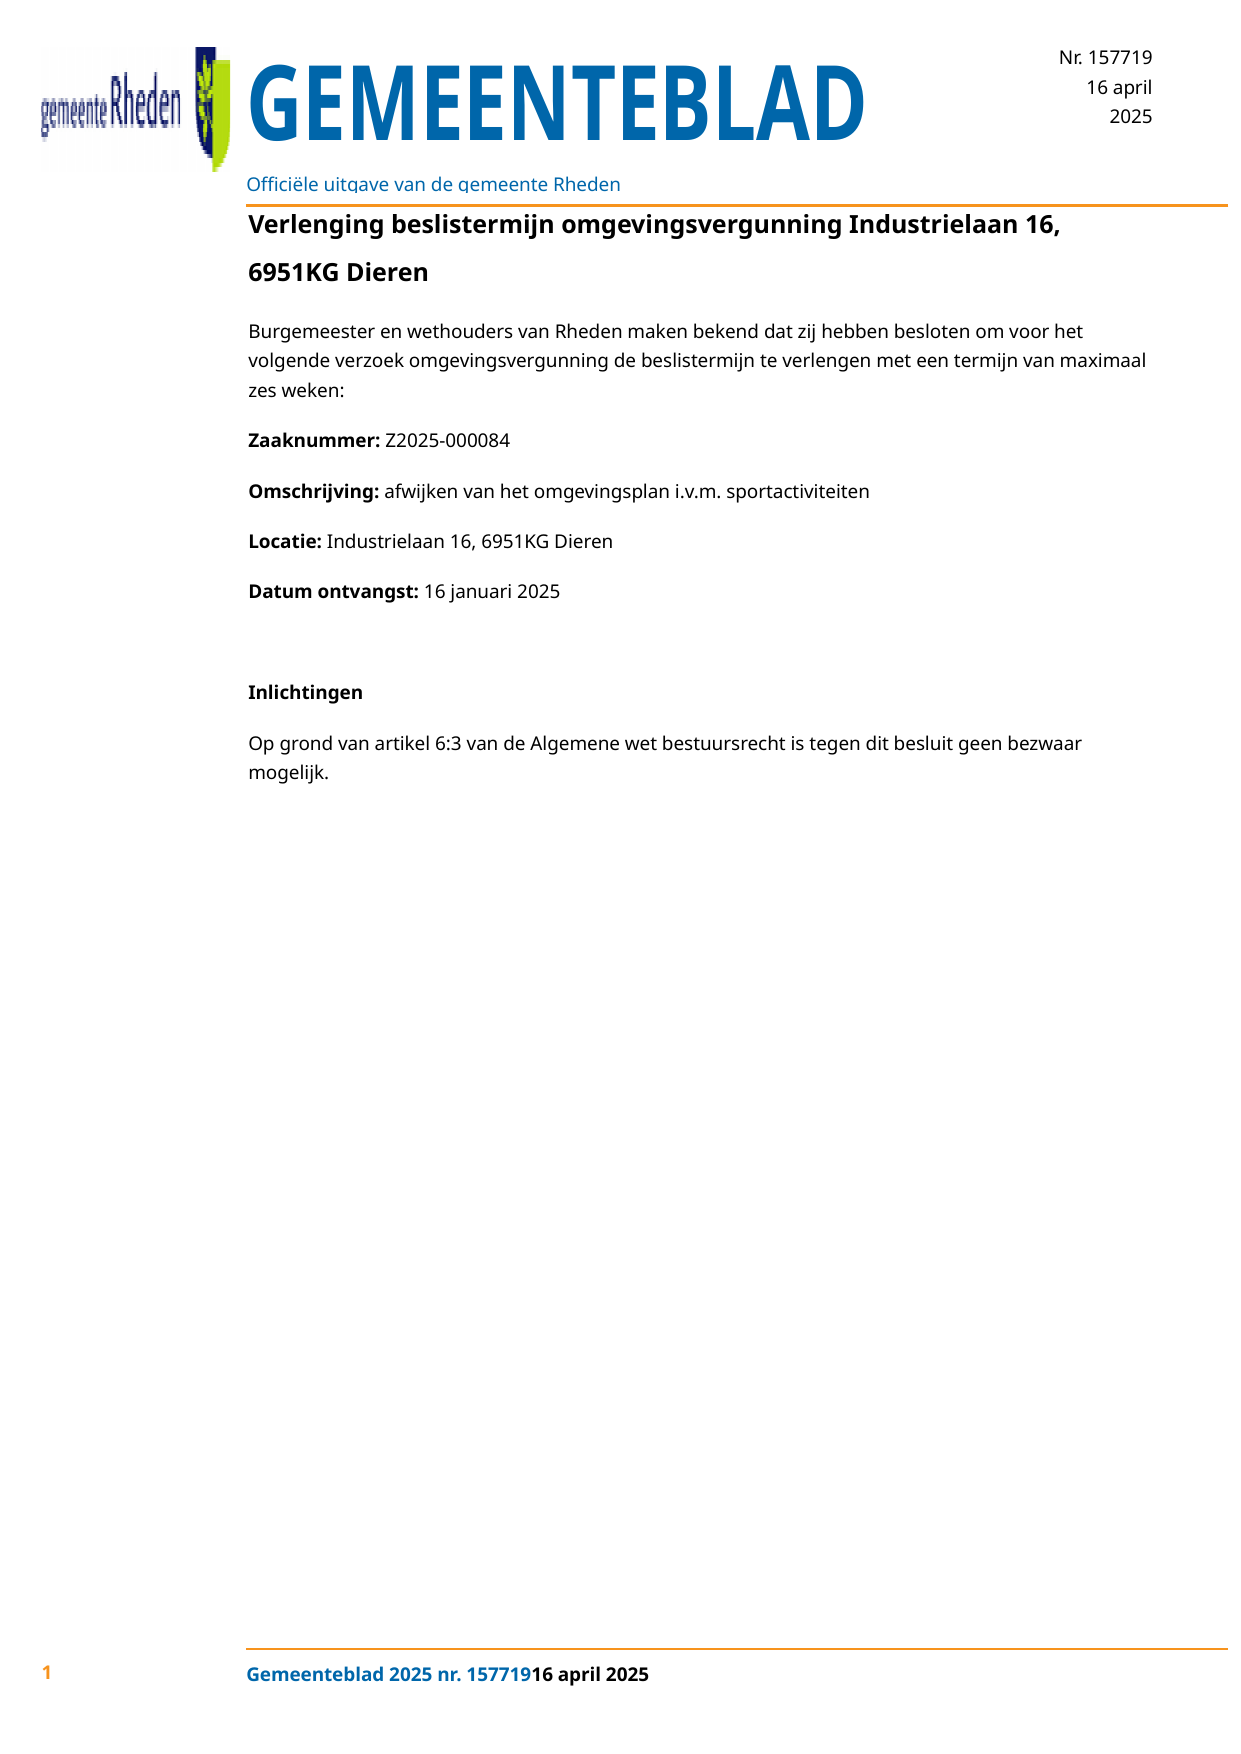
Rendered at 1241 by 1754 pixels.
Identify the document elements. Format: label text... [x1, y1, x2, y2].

picture [41, 47, 231, 172]
text Omschrijving: afwijken van het omgevingsplan i.v.m. sportactiviteiten [248, 478, 1152, 504]
text Op grond van artikel 6:3 van de Algemene wet bestuursrecht is tegen dit besluit geen bezwaar mogelijk. [248, 730, 1152, 785]
text Datum ontvangst: 16 januari 2025 [248, 579, 1152, 604]
text Locatie: Industrielaan 16, 6951KG Dieren [248, 528, 1152, 554]
text Inlichtingen [248, 679, 1152, 705]
text Zaaknummer: Z2025-000084 [248, 427, 1152, 453]
text Verlenging beslistermijn omgevingsvergunning Industrielaan 16, 6951KG Dieren [248, 207, 1152, 288]
text Burgemeester en wethouders van Rheden maken bekend dat zij hebben besloten om voor het volgende verzoek omgevingsvergunning de beslistermijn te verlengen met een termijn van maximaal zes weken: [248, 318, 1152, 403]
